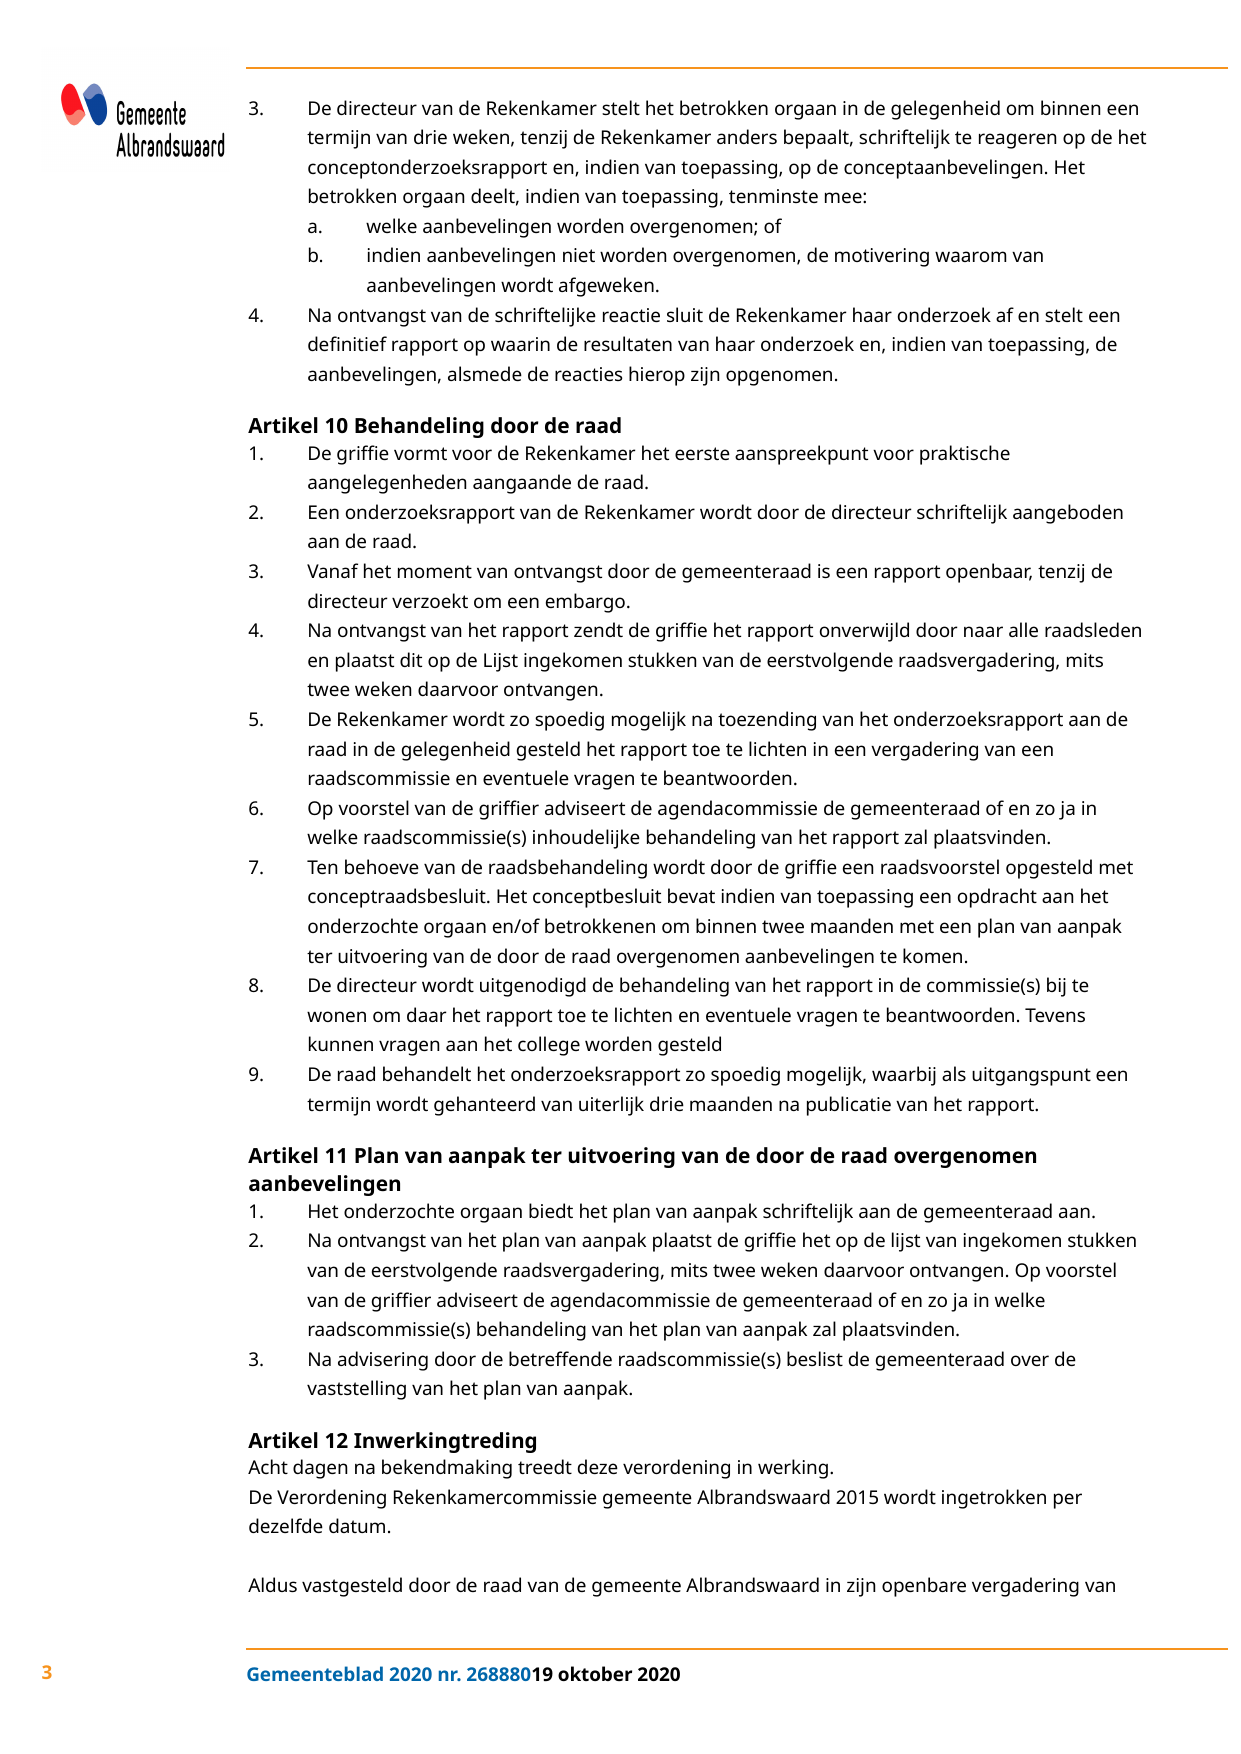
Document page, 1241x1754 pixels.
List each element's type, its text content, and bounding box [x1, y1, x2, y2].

picture [41, 47, 231, 172]
text Acht dagen na bekendmaking treedt deze verordening in werking. [248, 1454, 1152, 1480]
text Artikel 11 Plan van aanpak ter uitvoering van de door de raad overgenomen aanbevelingen [248, 1141, 1152, 1198]
text De Verordening Rekenkamercommissie gemeente Albrandswaard 2015 wordt ingetrokken per dezelfde datum. [248, 1484, 1152, 1539]
text Artikel 10 Behandeling door de raad [248, 411, 1152, 440]
list Na ontvangst van het plan van aanpak plaatst de griffie het op de lijst van ingekomen stukken van de eerstvolgende raadsvergadering, mits twee weken daarvoor ontvangen. Op voorstel van de griffier adviseert de agendacommissie de gemeenteraad of en zo ja in welke raadscommissie(s) behandeling van het plan van aanpak zal plaatsvinden. [248, 1228, 1152, 1342]
text Aldus vastgesteld door de raad van de gemeente Albrandswaard in zijn openbare vergadering van [248, 1573, 1152, 1598]
list Na ontvangst van het rapport zendt de griffie het rapport onverwijld door naar alle raadsleden en plaatst dit op de Lijst ingekomen stukken van de eerstvolgende raadsvergadering, mits twee weken daarvoor ontvangen. [248, 617, 1152, 702]
list Op voorstel van de griffier adviseert de agendacommissie de gemeenteraad of en zo ja in welke raadscommissie(s) inhoudelijke behandeling van het rapport zal plaatsvinden. [248, 795, 1152, 850]
list De directeur wordt uitgenodigd de behandeling van het rapport in de commissie(s) bij te wonen om daar het rapport toe te lichten en eventuele vragen te beantwoorden. Tevens kunnen vragen aan het college worden gesteld [248, 972, 1152, 1057]
list Na ontvangst van de schriftelijke reactie sluit de Rekenkamer haar onderzoek af en stelt een definitief rapport op waarin de resultaten van haar onderzoek en, indien van toepassing, de aanbevelingen, alsmede de reacties hierop zijn opgenomen. [248, 302, 1152, 387]
list Vanaf het moment van ontvangst door de gemeenteraad is een rapport openbaar, tenzij de directeur verzoekt om een embargo. [248, 558, 1152, 613]
list Het onderzochte orgaan biedt het plan van aanpak schriftelijk aan de gemeenteraad aan. [248, 1198, 1152, 1224]
list Een onderzoeksrapport van de Rekenkamer wordt door de directeur schriftelijk aangeboden aan de raad. [248, 499, 1152, 554]
list De griffie vormt voor de Rekenkamer het eerste aanspreekpunt voor praktische aangelegenheden aangaande de raad. [248, 440, 1152, 495]
list De Rekenkamer wordt zo spoedig mogelijk na toezending van het onderzoeksrapport aan de raad in de gelegenheid gesteld het rapport toe te lichten in een vergadering van een raadscommissie en eventuele vragen te beantwoorden. [248, 706, 1152, 791]
list De raad behandelt het onderzoeksrapport zo spoedig mogelijk, waarbij als uitgangspunt een termijn wordt gehanteerd van uiterlijk drie maanden na publicatie van het rapport. [248, 1061, 1152, 1116]
list Ten behoeve van de raadsbehandeling wordt door de griffie een raadsvoorstel opgesteld met conceptraadsbesluit. Het conceptbesluit bevat indien van toepassing een opdracht aan het onderzochte orgaan en/of betrokkenen om binnen twee maanden met een plan van aanpak ter uitvoering van de door de raad overgenomen aanbevelingen te komen. [248, 854, 1152, 968]
list indien aanbevelingen niet worden overgenomen, de motivering waarom van aanbevelingen wordt afgeweken. [307, 243, 1152, 298]
list De directeur van de Rekenkamer stelt het betrokken orgaan in de gelegenheid om binnen een termijn van drie weken, tenzij de Rekenkamer anders bepaalt, schriftelijk te reageren op de het conceptonderzoeksrapport en, indien van toepassing, op de conceptaanbevelingen. Het betrokken orgaan deelt, indien van toepassing, tenminste mee: [248, 95, 1152, 209]
list welke aanbevelingen worden overgenomen; of [307, 213, 1152, 239]
list Na advisering door de betreffende raadscommissie(s) beslist de gemeenteraad over de vaststelling van het plan van aanpak. [248, 1346, 1152, 1401]
text Artikel 12 Inwerkingtreding [248, 1426, 1152, 1454]
